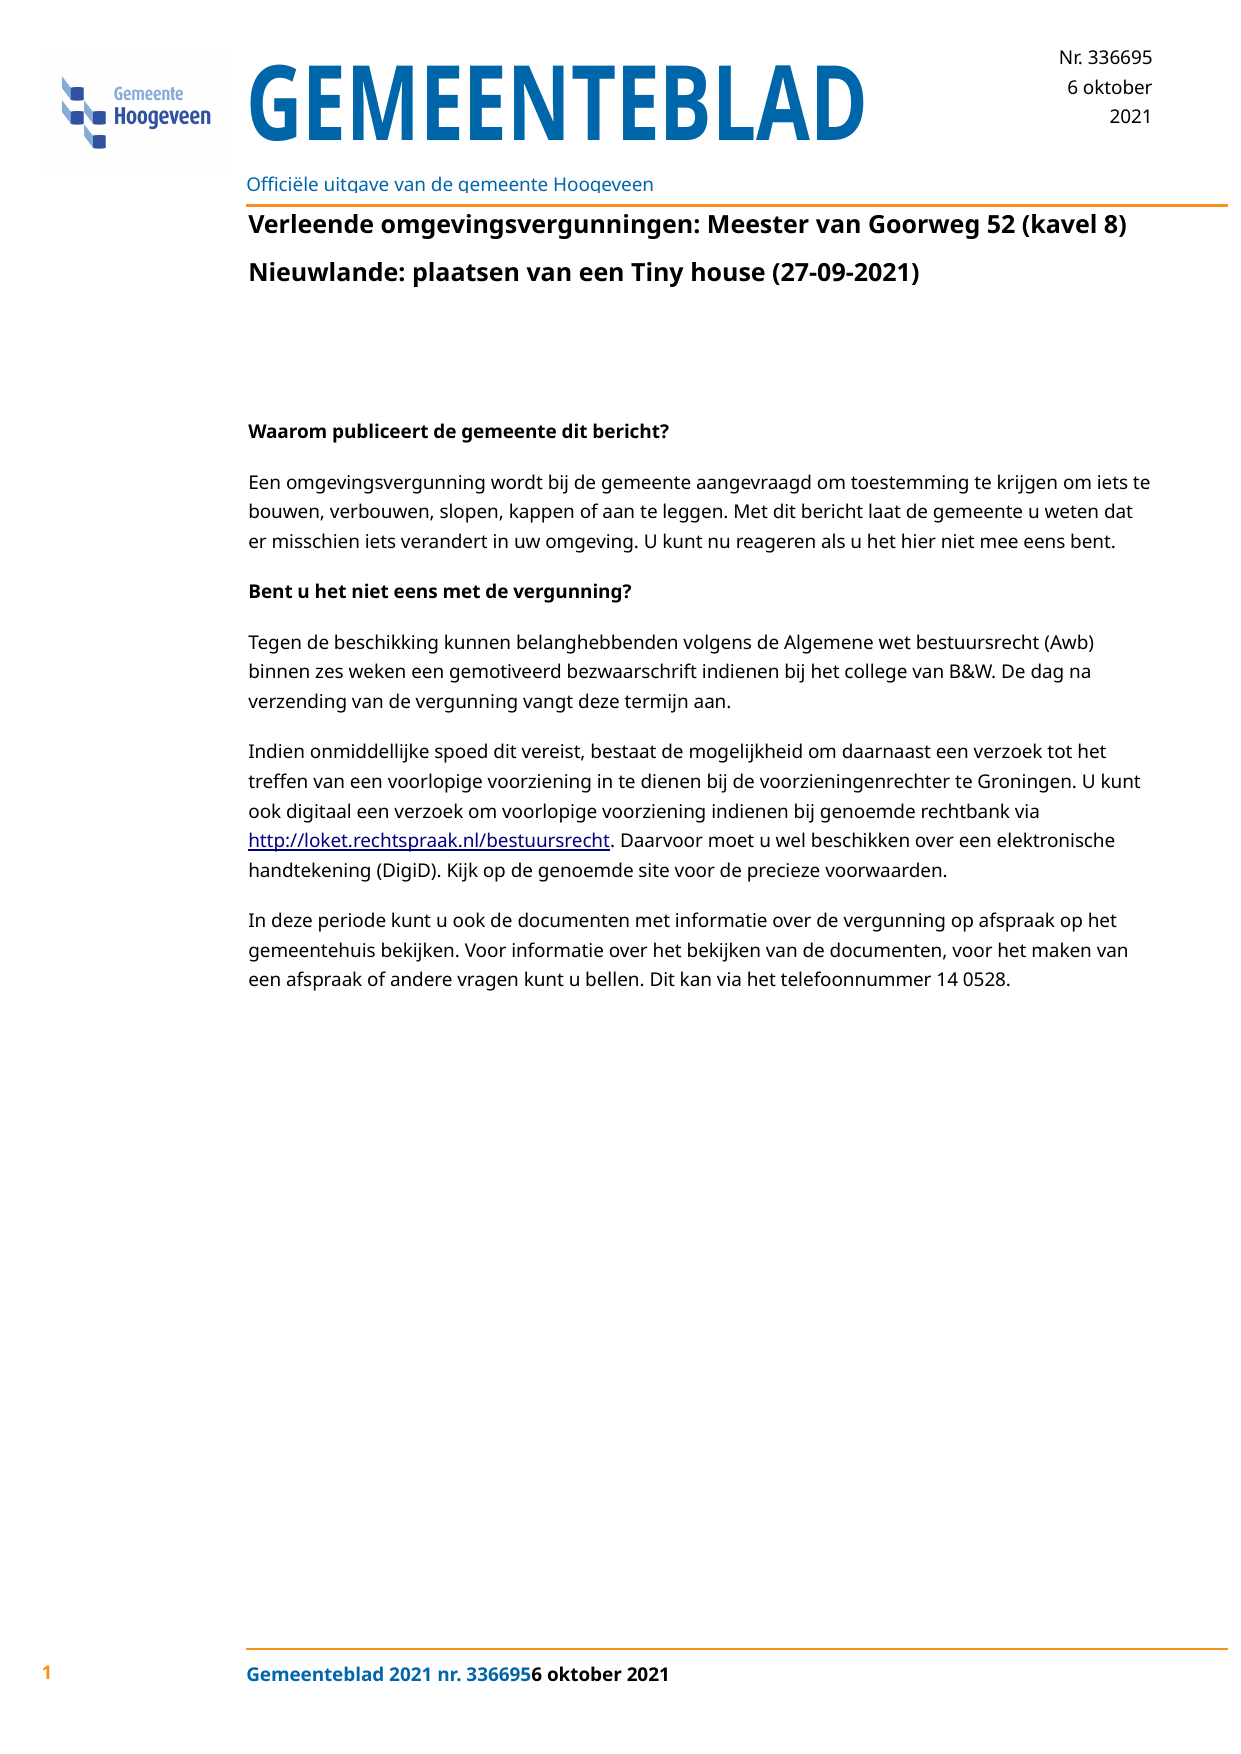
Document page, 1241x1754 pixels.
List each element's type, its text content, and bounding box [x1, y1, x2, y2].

text Verleende omgevingsvergunningen: Meester van Goorweg 52 (kavel 8) Nieuwlande: plaatsen van een Tiny house (27-09-2021) [248, 207, 1152, 288]
text Tegen de beschikking kunnen belanghebbenden volgens de Algemene wet bestuursrecht (Awb) binnen zes weken een gemotiveerd bezwaarschrift indienen bij het college van B&W. De dag na verzending van de vergunning vangt deze termijn aan. [248, 629, 1152, 714]
text Een omgevingsvergunning wordt bij de gemeente aangevraagd om toestemming te krijgen om iets te bouwen, verbouwen, slopen, kappen of aan te leggen. Met dit bericht laat de gemeente u weten dat er misschien iets verandert in uw omgeving. U kunt nu reageren als u het hier niet mee eens bent. [248, 469, 1152, 554]
text Indien onmiddellijke spoed dit vereist, bestaat de mogelijkheid om daarnaast een verzoek tot het treffen van een voorlopige voorziening in te dienen bij de voorzieningenrechter te Groningen. U kunt ook digitaal een verzoek om voorlopige voorziening indienen bij genoemde rechtbank via http://loket.rechtspraak.nl/bestuursrecht. Daarvoor moet u wel beschikken over een elektronische handtekening (DigiD). Kijk op de genoemde site voor de precieze voorwaarden. [248, 739, 1152, 883]
picture [41, 47, 231, 172]
text In deze periode kunt u ook de documenten met informatie over de vergunning op afspraak op het gemeentehuis bekijken. Voor informatie over het bekijken van de documenten, voor het maken van een afspraak of andere vragen kunt u bellen. Dit kan via het telefoonnummer 14 0528. [248, 907, 1152, 992]
text Bent u het niet eens met de vergunning? [248, 579, 1152, 604]
text Waarom publiceert de gemeente dit bericht? [248, 419, 1152, 444]
